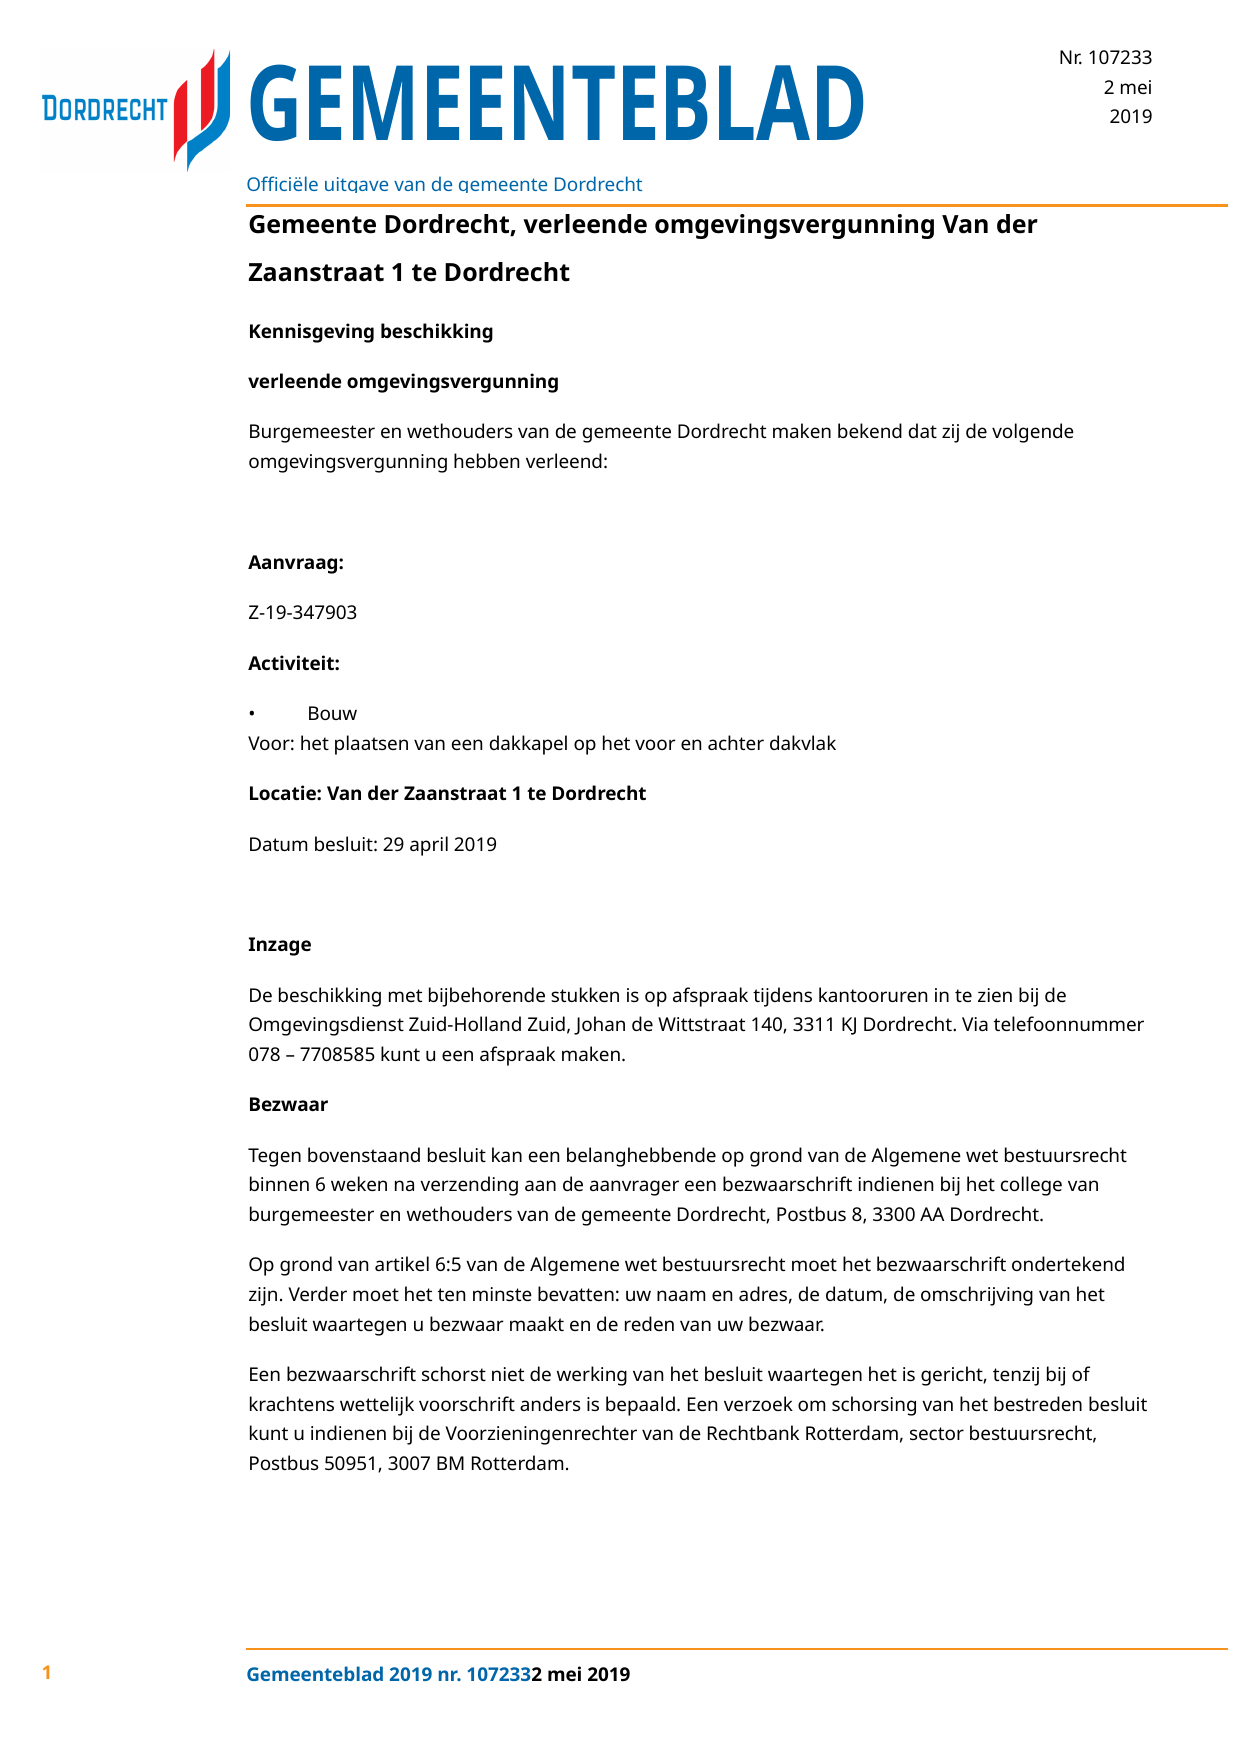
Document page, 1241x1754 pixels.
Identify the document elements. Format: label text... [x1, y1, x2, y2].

text Inzage [248, 932, 1152, 957]
text Z-19-347903 [248, 599, 1152, 625]
text Datum besluit: 29 april 2019 [248, 831, 1152, 857]
text Op grond van artikel 6:5 van de Algemene wet bestuursrecht moet het bezwaarschrift ondertekend zijn. Verder moet het ten minste bevatten: uw naam en adres, de datum, de omschrijving van het besluit waartegen u bezwaar maakt en de reden van uw bezwaar. [248, 1252, 1152, 1337]
text De beschikking met bijbehorende stukken is op afspraak tijdens kantooruren in te zien bij de Omgevingsdienst Zuid-Holland Zuid, Johan de Wittstraat 140, 3311 KJ Dordrecht. Via telefoonnummer 078 – 7708585 kunt u een afspraak maken. [248, 982, 1152, 1067]
text Voor: het plaatsen van een dakkapel op het voor en achter dakvlak [248, 730, 1152, 756]
text verleende omgevingsvergunning [248, 368, 1152, 394]
text Bezwaar [248, 1092, 1152, 1117]
text Locatie: Van der Zaanstraat 1 te Dordrecht [248, 780, 1152, 806]
text Tegen bovenstaand besluit kan een belanghebbende op grond van de Algemene wet bestuursrecht binnen 6 weken na verzending aan de aanvrager een bezwaarschrift indienen bij het college van burgemeester en wethouders van de gemeente Dordrecht, Postbus 8, 3300 AA Dordrecht. [248, 1142, 1152, 1227]
text Kennisgeving beschikking [248, 318, 1152, 344]
text Activiteit: [248, 650, 1152, 676]
text Gemeente Dordrecht, verleende omgevingsvergunning Van der Zaanstraat 1 te Dordrecht [248, 207, 1152, 288]
text Aanvraag: [248, 549, 1152, 575]
picture [41, 47, 231, 172]
text Burgemeester en wethouders van de gemeente Dordrecht maken bekend dat zij de volgende omgevingsvergunning hebben verleend: [248, 419, 1152, 474]
text Een bezwaarschrift schorst niet de werking van het besluit waartegen het is gericht, tenzij bij of krachtens wettelijk voorschrift anders is bepaald. Een verzoek om schorsing van het bestreden besluit kunt u indienen bij de Voorzieningenrechter van de Rechtbank Rotterdam, sector bestuursrecht, Postbus 50951, 3007 BM Rotterdam. [248, 1361, 1152, 1476]
list Bouw [248, 700, 1152, 726]
